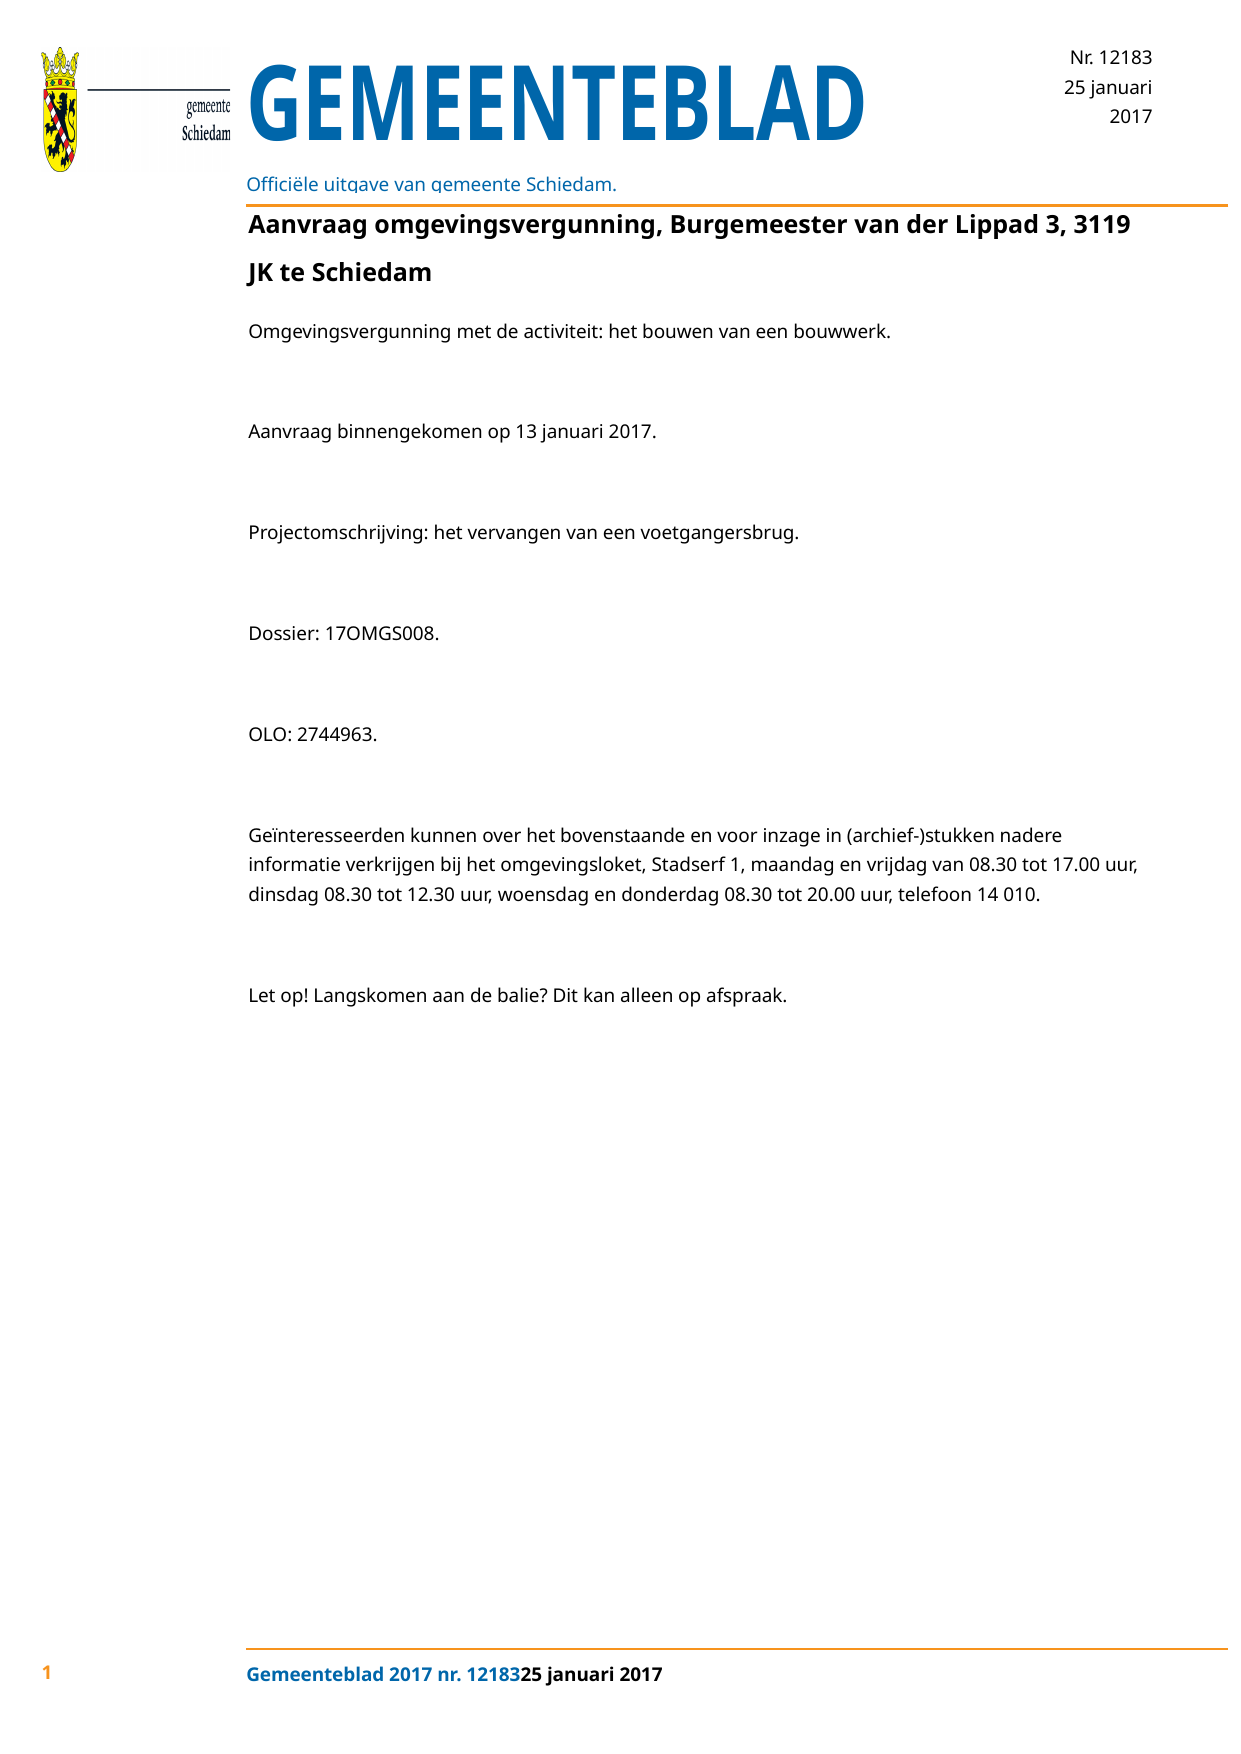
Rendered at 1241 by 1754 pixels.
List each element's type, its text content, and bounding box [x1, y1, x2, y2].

text Dossier: 17OMGS008. [248, 620, 1152, 646]
text Aanvraag binnengekomen op 13 januari 2017. [248, 419, 1152, 444]
text Omgevingsvergunning met de activiteit: het bouwen van een bouwwerk. [248, 318, 1152, 344]
text Geïnteresseerden kunnen over het bovenstaande en voor inzage in (archief-)stukken nadere informatie verkrijgen bij het omgevingsloket, Stadserf 1, maandag en vrijdag van 08.30 tot 17.00 uur, dinsdag 08.30 tot 12.30 uur, woensdag en donderdag 08.30 tot 20.00 uur, telefoon 14 010. [248, 822, 1152, 907]
text Aanvraag omgevingsvergunning, Burgemeester van der Lippad 3, 3119 JK te Schiedam [248, 207, 1152, 288]
picture [41, 47, 231, 172]
text Projectomschrijving: het vervangen van een voetgangersbrug. [248, 519, 1152, 545]
text OLO: 2744963. [248, 721, 1152, 747]
text Let op! Langskomen aan de balie? Dit kan alleen op afspraak. [248, 982, 1152, 1008]
